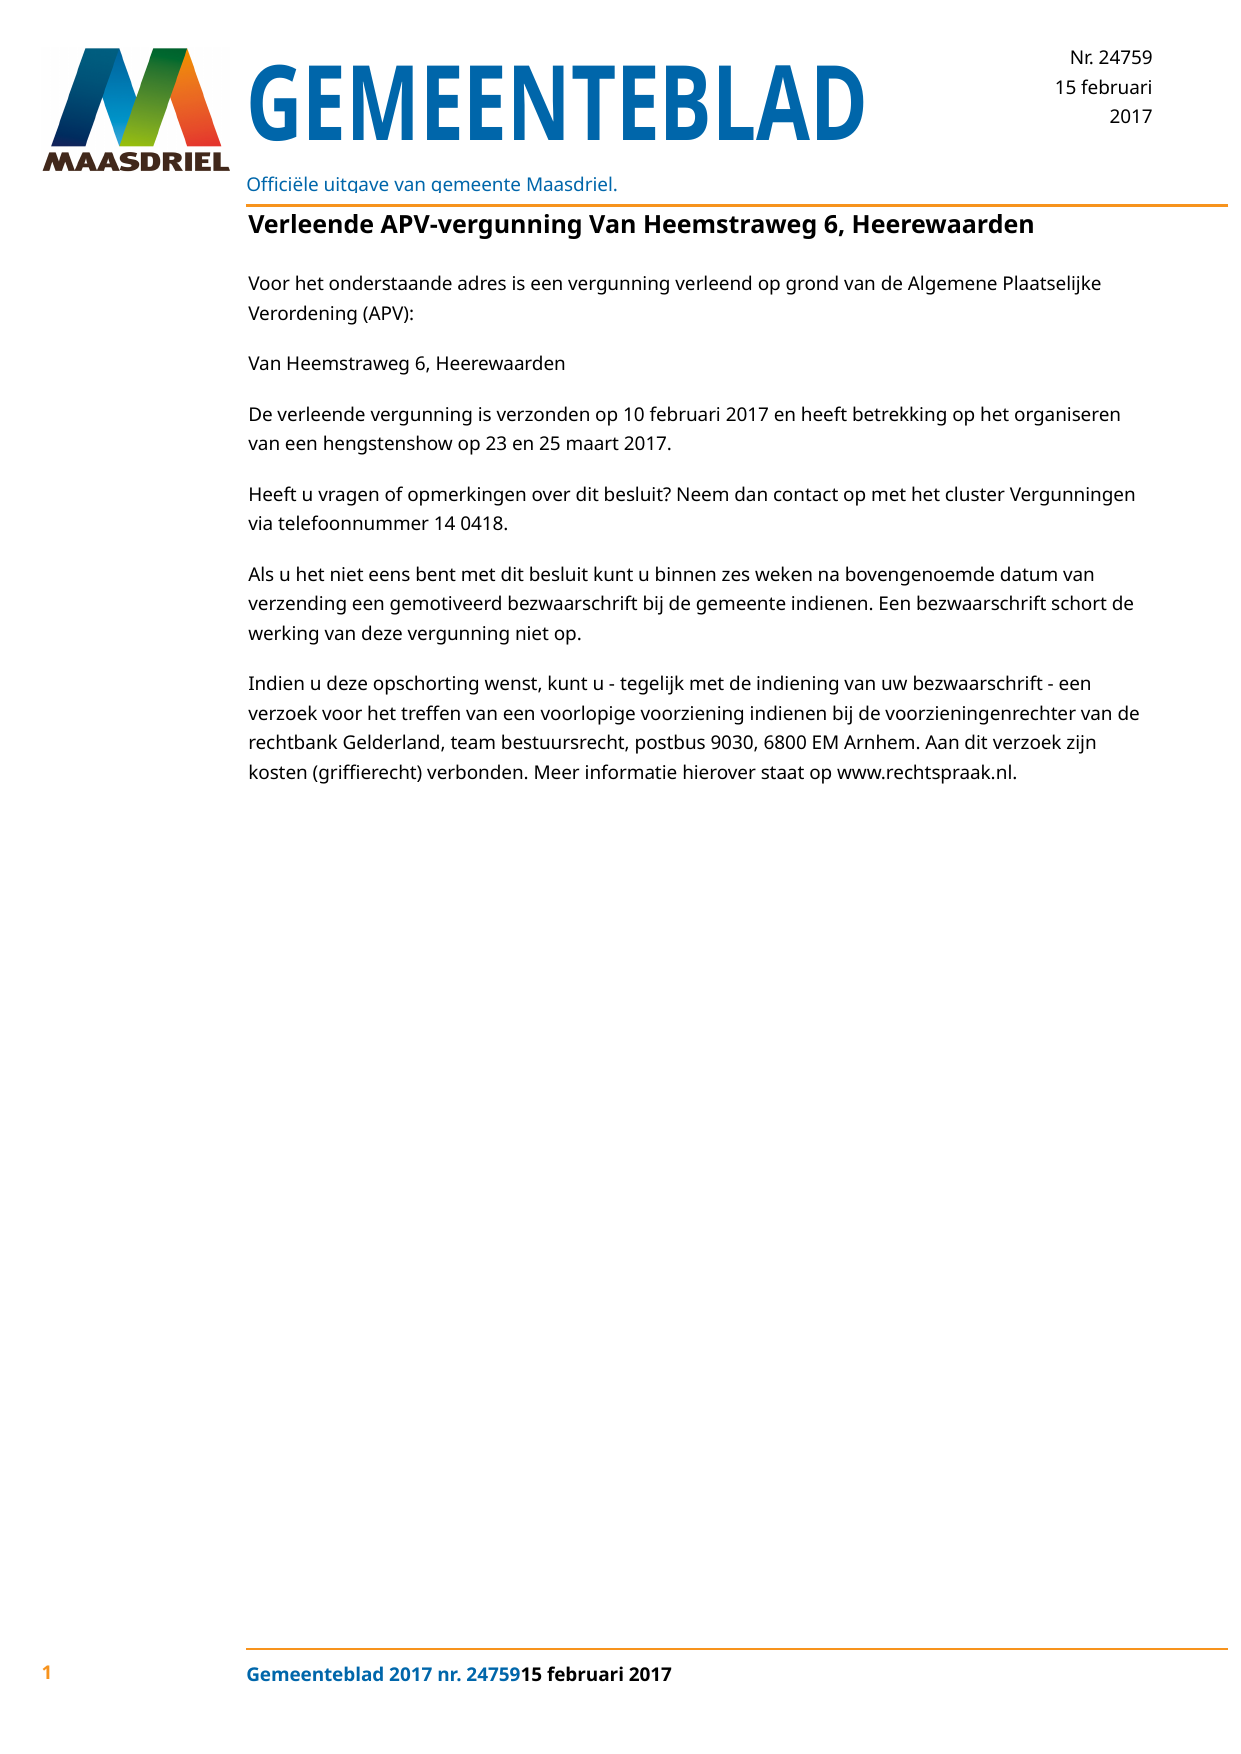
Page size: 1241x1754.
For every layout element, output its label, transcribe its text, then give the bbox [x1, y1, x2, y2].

picture [41, 47, 231, 172]
text Als u het niet eens bent met dit besluit kunt u binnen zes weken na bovengenoemde datum van verzending een gemotiveerd bezwaarschrift bij de gemeente indienen. Een bezwaarschrift schort de werking van deze vergunning niet op. [248, 561, 1152, 646]
text De verleende vergunning is verzonden op 10 februari 2017 en heeft betrekking op het organiseren van een hengstenshow op 23 en 25 maart 2017. [248, 401, 1152, 456]
text Van Heemstraweg 6, Heerewaarden [248, 350, 1152, 376]
text Verleende APV-vergunning Van Heemstraweg 6, Heerewaarden [248, 207, 1152, 241]
text Indien u deze opschorting wenst, kunt u - tegelijk met de indiening van uw bezwaarschrift - een verzoek voor het treffen van een voorlopige voorziening indienen bij de voorzieningenrechter van de rechtbank Gelderland, team bestuursrecht, postbus 9030, 6800 EM Arnhem. Aan dit verzoek zijn kosten (griffierecht) verbonden. Meer informatie hierover staat op www.rechtspraak.nl. [248, 670, 1152, 785]
text Heeft u vragen of opmerkingen over dit besluit? Neem dan contact op met het cluster Vergunningen via telefoonnummer 14 0418. [248, 481, 1152, 536]
text Voor het onderstaande adres is een vergunning verleend op grond van de Algemene Plaatselijke Verordening (APV): [248, 270, 1152, 326]
